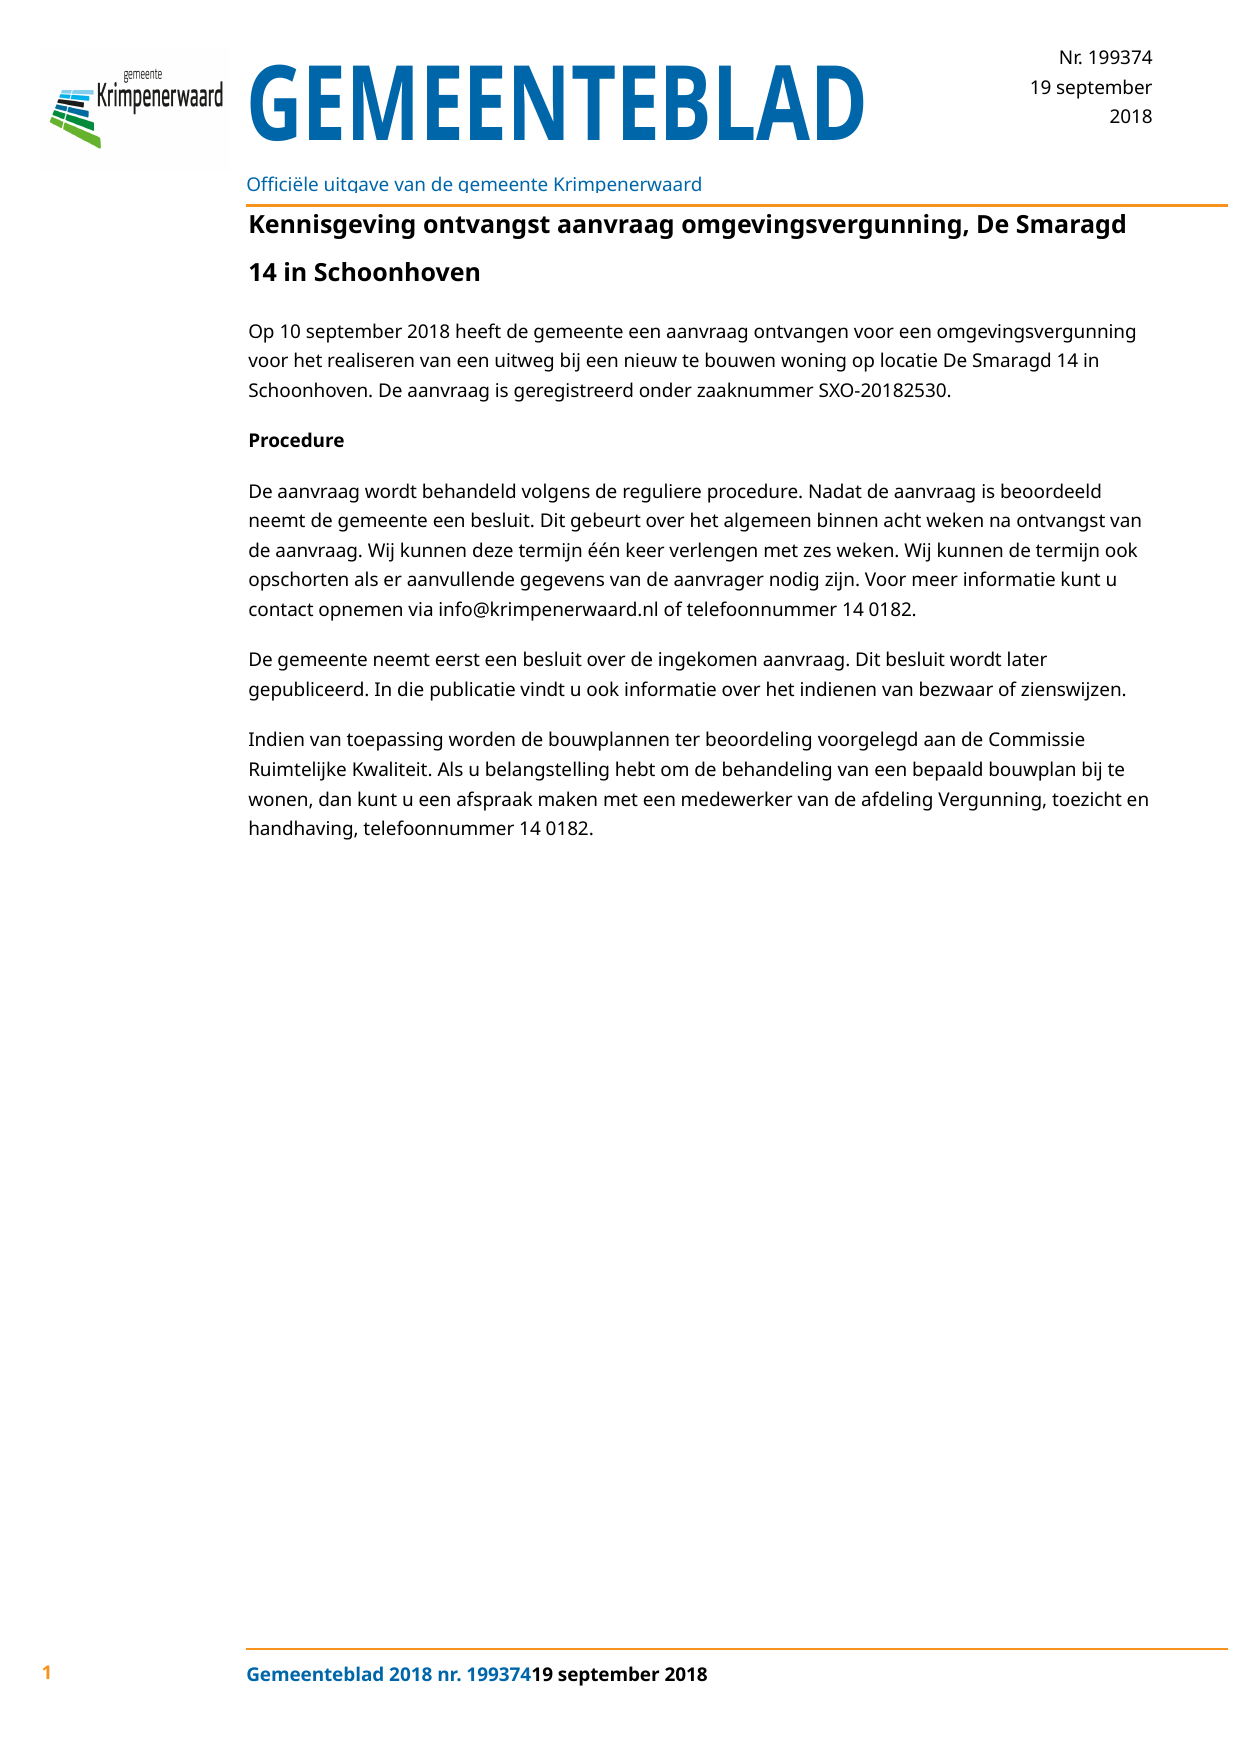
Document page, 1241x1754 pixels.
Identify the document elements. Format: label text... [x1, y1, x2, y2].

text De aanvraag wordt behandeld volgens de reguliere procedure. Nadat de aanvraag is beoordeeld neemt de gemeente een besluit. Dit gebeurt over het algemeen binnen acht weken na ontvangst van de aanvraag. Wij kunnen deze termijn één keer verlengen met zes weken. Wij kunnen de termijn ook opschorten als er aanvullende gegevens van de aanvrager nodig zijn. Voor meer informatie kunt u contact opnemen via info@krimpenerwaard.nl of telefoonnummer 14 0182. [248, 478, 1152, 622]
text Indien van toepassing worden de bouwplannen ter beoordeling voorgelegd aan de Commissie Ruimtelijke Kwaliteit. Als u belangstelling hebt om de behandeling van een bepaald bouwplan bij te wonen, dan kunt u een afspraak maken met een medewerker van de afdeling Vergunning, toezicht en handhaving, telefoonnummer 14 0182. [248, 727, 1152, 841]
text Procedure [248, 427, 1152, 453]
text De gemeente neemt eerst een besluit over de ingekomen aanvraag. Dit besluit wordt later gepubliceerd. In die publicatie vindt u ook informatie over het indienen van bezwaar of zienswijzen. [248, 647, 1152, 702]
picture [41, 47, 231, 172]
text Op 10 september 2018 heeft de gemeente een aanvraag ontvangen voor een omgevingsvergunning voor het realiseren van een uitweg bij een nieuw te bouwen woning op locatie De Smaragd 14 in Schoonhoven. De aanvraag is geregistreerd onder zaaknummer SXO-20182530. [248, 318, 1152, 403]
text Kennisgeving ontvangst aanvraag omgevingsvergunning, De Smaragd 14 in Schoonhoven [248, 207, 1152, 288]
